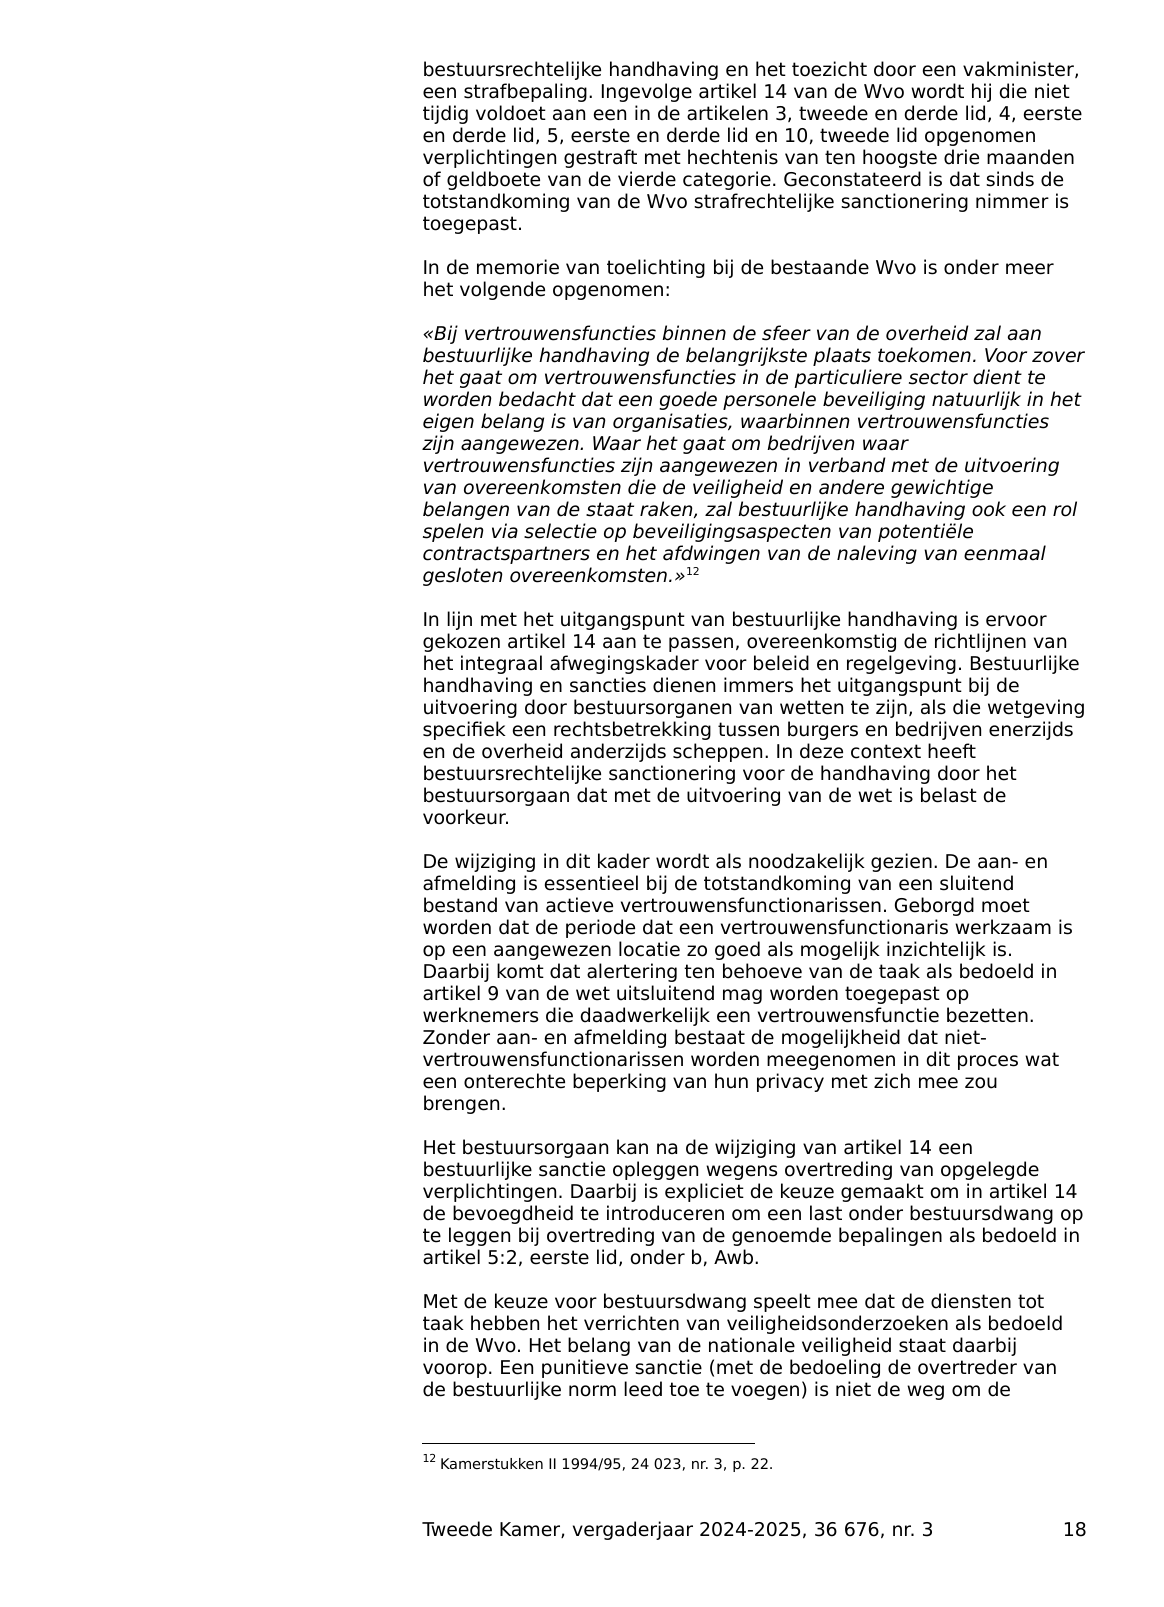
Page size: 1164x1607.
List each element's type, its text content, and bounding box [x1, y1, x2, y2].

text De wijziging in dit kader wordt als noodzakelijk gezien. De aan- en afmelding is essentieel bij de totstandkoming van een sluitend bestand van actieve vertrouwensfunctionarissen. Geborgd moet worden dat de periode dat een vertrouwensfunctionaris werkzaam is op een aangewezen locatie zo goed als mogelijk inzichtelijk is. Daarbij komt dat alertering ten behoeve van de taak als bedoeld in artikel 9 van de wet uitsluitend mag worden toegepast op werknemers die daadwerkelijk een vertrouwensfunctie bezetten. Zonder aan- en afmelding bestaat de mogelijkheid dat niet-vertrouwensfunctionarissen worden meegenomen in dit proces wat een onterechte beperking van hun privacy met zich mee zou brengen. [422, 851, 1087, 1115]
text In de memorie van toelichting bij de bestaande Wvo is onder meer het volgende opgenomen: [422, 257, 1087, 301]
text In lijn met het uitgangspunt van bestuurlijke handhaving is ervoor gekozen artikel 14 aan te passen, overeenkomstig de richtlijnen van het integraal afwegingskader voor beleid en regelgeving. Bestuurlijke handhaving en sancties dienen immers het uitgangspunt bij de uitvoering door bestuursorganen van wetten te zijn, als die wetgeving specifiek een rechtsbetrekking tussen burgers en bedrijven enerzijds en de overheid anderzijds scheppen. In deze context heeft bestuursrechtelijke sanctionering voor de handhaving door het bestuursorgaan dat met de uitvoering van de wet is belast de voorkeur. [422, 609, 1087, 829]
text Het bestuursorgaan kan na de wijziging van artikel 14 een bestuurlijke sanctie opleggen wegens overtreding van opgelegde verplichtingen. Daarbij is expliciet de keuze gemaakt om in artikel 14 de bevoegdheid te introduceren om een last onder bestuursdwang op te leggen bij overtreding van de genoemde bepalingen als bedoeld in artikel 5:2, eerste lid, onder b, Awb. [422, 1137, 1087, 1269]
text «Bij vertrouwensfuncties binnen de sfeer van de overheid zal aan bestuurlijke handhaving de belangrijkste plaats toekomen. Voor zover het gaat om vertrouwensfuncties in de particuliere sector dient te worden bedacht dat een goede personele beveiliging natuurlijk in het eigen belang is van organisaties, waarbinnen vertrouwensfuncties zijn aangewezen. Waar het gaat om bedrijven waar vertrouwensfuncties zijn aangewezen in verband met de uitvoering van overeenkomsten die de veiligheid en andere gewichtige belangen van de staat raken, zal bestuurlijke handhaving ook een rol spelen via selectie op beveiligingsaspecten van potentiële contractspartners en het afdwingen van de naleving van eenmaal gesloten overeenkomsten.» [422, 323, 1087, 587]
text bestuursrechtelijke handhaving en het toezicht door een vakminister, een strafbepaling. Ingevolge artikel 14 van de Wvo wordt hij die niet tijdig voldoet aan een in de artikelen 3, tweede en derde lid, 4, eerste en derde lid, 5, eerste en derde lid en 10, tweede lid opgenomen verplichtingen gestraft met hechtenis van ten hoogste drie maanden of geldboete van de vierde categorie. Geconstateerd is dat sinds de totstandkoming van de Wvo strafrechtelijke sanctionering nimmer is toegepast. [422, 59, 1087, 235]
text Kamerstukken II 1994/95, 24 023, nr. 3, p. 22. [422, 1452, 1087, 1474]
text Met de keuze voor bestuursdwang speelt mee dat de diensten tot taak hebben het verrichten van veiligheidsonderzoeken als bedoeld in de Wvo. Het belang van de nationale veiligheid staat daarbij voorop. Een punitieve sanctie (met de bedoeling de overtreder van de bestuurlijke norm leed toe te voegen) is niet de weg om de [422, 1291, 1087, 1401]
